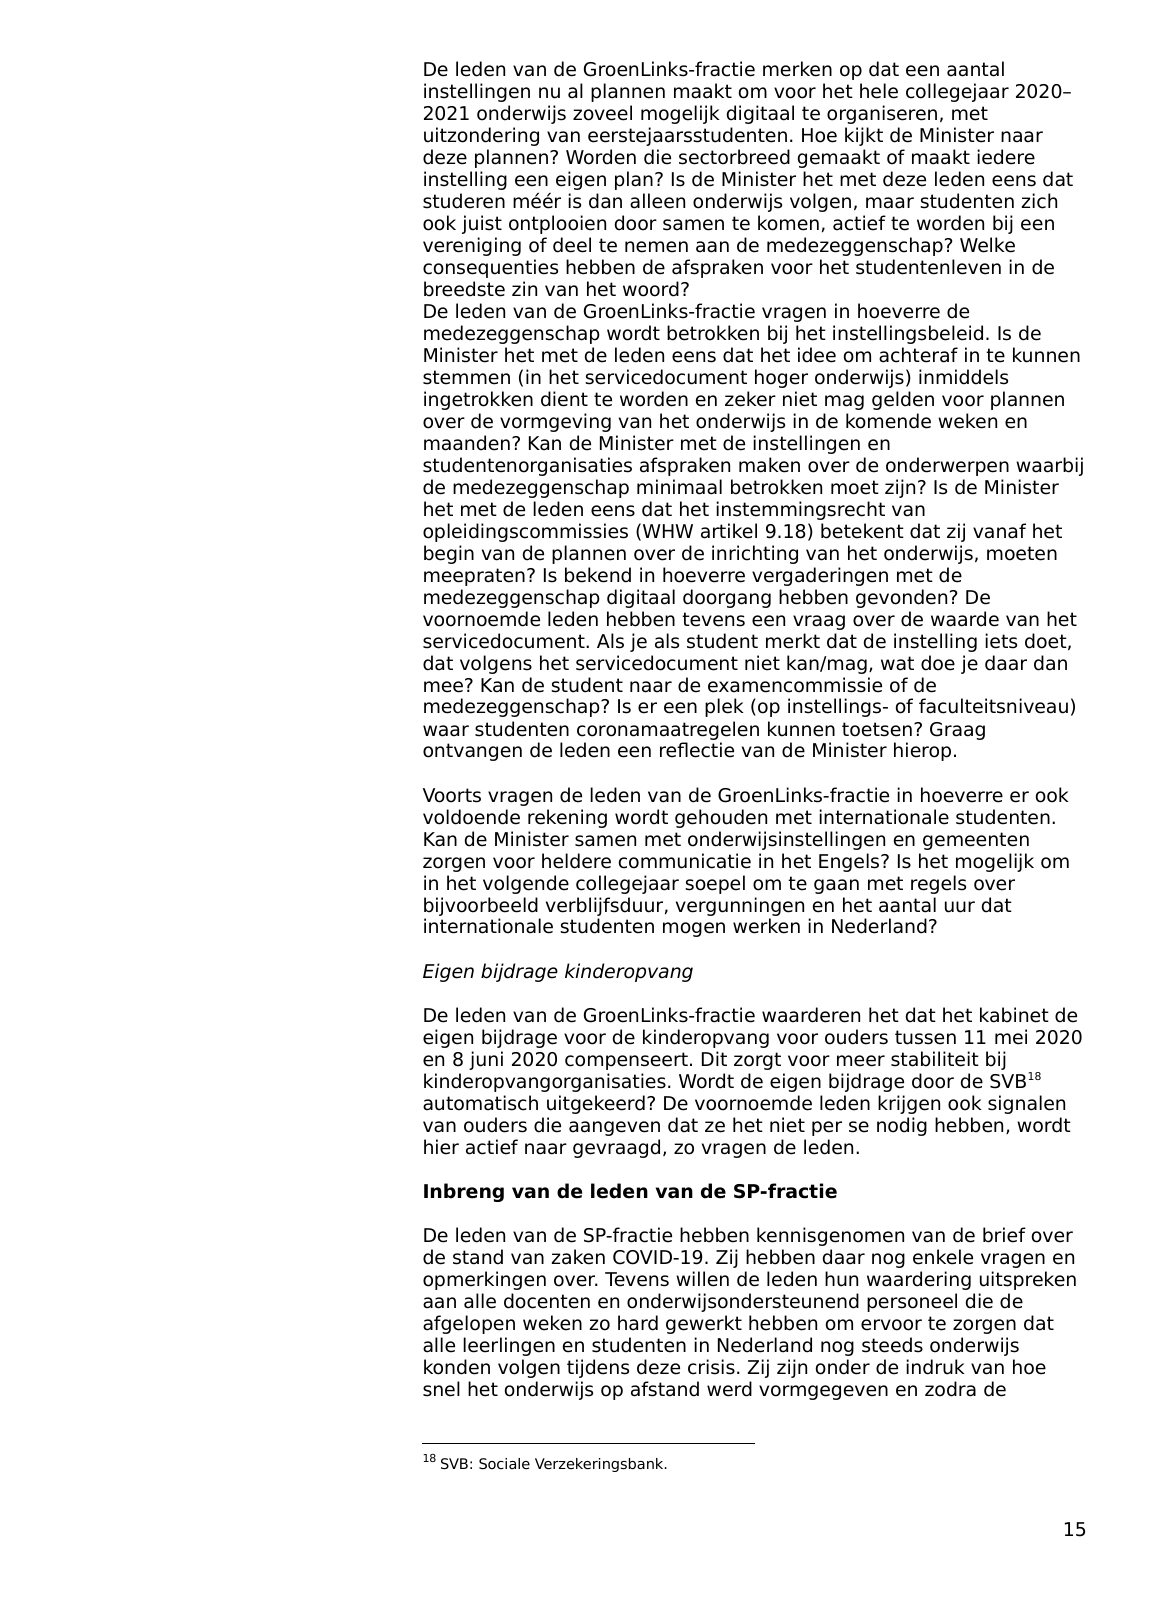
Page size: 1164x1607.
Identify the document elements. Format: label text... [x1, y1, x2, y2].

text De leden van de GroenLinks-fractie merken op dat een aantal instellingen nu al plannen maakt om voor het hele collegejaar 2020–2021 onderwijs zoveel mogelijk digitaal te organiseren, met uitzondering van eerstejaarsstudenten. Hoe kijkt de Minister naar deze plannen? Worden die sectorbreed gemaakt of maakt iedere instelling een eigen plan? Is de Minister het met deze leden eens dat studeren méér is dan alleen onderwijs volgen, maar studenten zich ook juist ontplooien door samen te komen, actief te worden bij een vereniging of deel te nemen aan de medezeggenschap? Welke consequenties hebben de afspraken voor het studentenleven in de breedste zin van het woord? [422, 59, 1087, 301]
subtitle Inbreng van de leden van de SP-fractie [422, 1181, 1087, 1203]
text De leden van de SP-fractie hebben kennisgenomen van de brief over de stand van zaken COVID-19. Zij hebben daar nog enkele vragen en opmerkingen over. Tevens willen de leden hun waardering uitspreken aan alle docenten en onderwijsondersteunend personeel die de afgelopen weken zo hard gewerkt hebben om ervoor te zorgen dat alle leerlingen en studenten in Nederland nog steeds onderwijs konden volgen tijdens deze crisis. Zij zijn onder de indruk van hoe snel het onderwijs op afstand werd vormgegeven en zodra de [422, 1225, 1087, 1401]
text De leden van de GroenLinks-fractie waarderen het dat het kabinet de eigen bijdrage voor de kinderopvang voor ouders tussen 11 mei 2020 en 8 juni 2020 compenseert. Dit zorgt voor meer stabiliteit bij kinderopvangorganisaties. Wordt de eigen bijdrage door de SVB automatisch uitgekeerd? De voornoemde leden krijgen ook signalen van ouders die aangeven dat ze het niet per se nodig hebben, wordt hier actief naar gevraagd, zo vragen de leden. [422, 1005, 1087, 1159]
text SVB: Sociale Verzekeringsbank. [422, 1452, 1087, 1474]
text Voorts vragen de leden van de GroenLinks-fractie in hoeverre er ook voldoende rekening wordt gehouden met internationale studenten. Kan de Minister samen met onderwijsinstellingen en gemeenten zorgen voor heldere communicatie in het Engels? Is het mogelijk om in het volgende collegejaar soepel om te gaan met regels over bijvoorbeeld verblijfsduur, vergunningen en het aantal uur dat internationale studenten mogen werken in Nederland? [422, 784, 1087, 938]
text De leden van de GroenLinks-fractie vragen in hoeverre de medezeggenschap wordt betrokken bij het instellingsbeleid. Is de Minister het met de leden eens dat het idee om achteraf in te kunnen stemmen (in het servicedocument hoger onderwijs) inmiddels ingetrokken dient te worden en zeker niet mag gelden voor plannen over de vormgeving van het onderwijs in de komende weken en maanden? Kan de Minister met de instellingen en studentenorganisaties afspraken maken over de onderwerpen waarbij de medezeggenschap minimaal betrokken moet zijn? Is de Minister het met de leden eens dat het instemmingsrecht van opleidingscommissies (WHW artikel 9.18) betekent dat zij vanaf het begin van de plannen over de inrichting van het onderwijs, moeten meepraten? Is bekend in hoeverre vergaderingen met de medezeggenschap digitaal doorgang hebben gevonden? De voornoemde leden hebben tevens een vraag over de waarde van het servicedocument. Als je als student merkt dat de instelling iets doet, dat volgens het servicedocument niet kan/mag, wat doe je daar dan mee? Kan de student naar de examencommissie of de medezeggenschap? Is er een plek (op instellings- of faculteitsniveau) waar studenten coronamaatregelen kunnen toetsen? Graag ontvangen de leden een reflectie van de Minister hierop. [422, 301, 1087, 762]
subtitle Eigen bijdrage kinderopvang [422, 961, 1087, 983]
